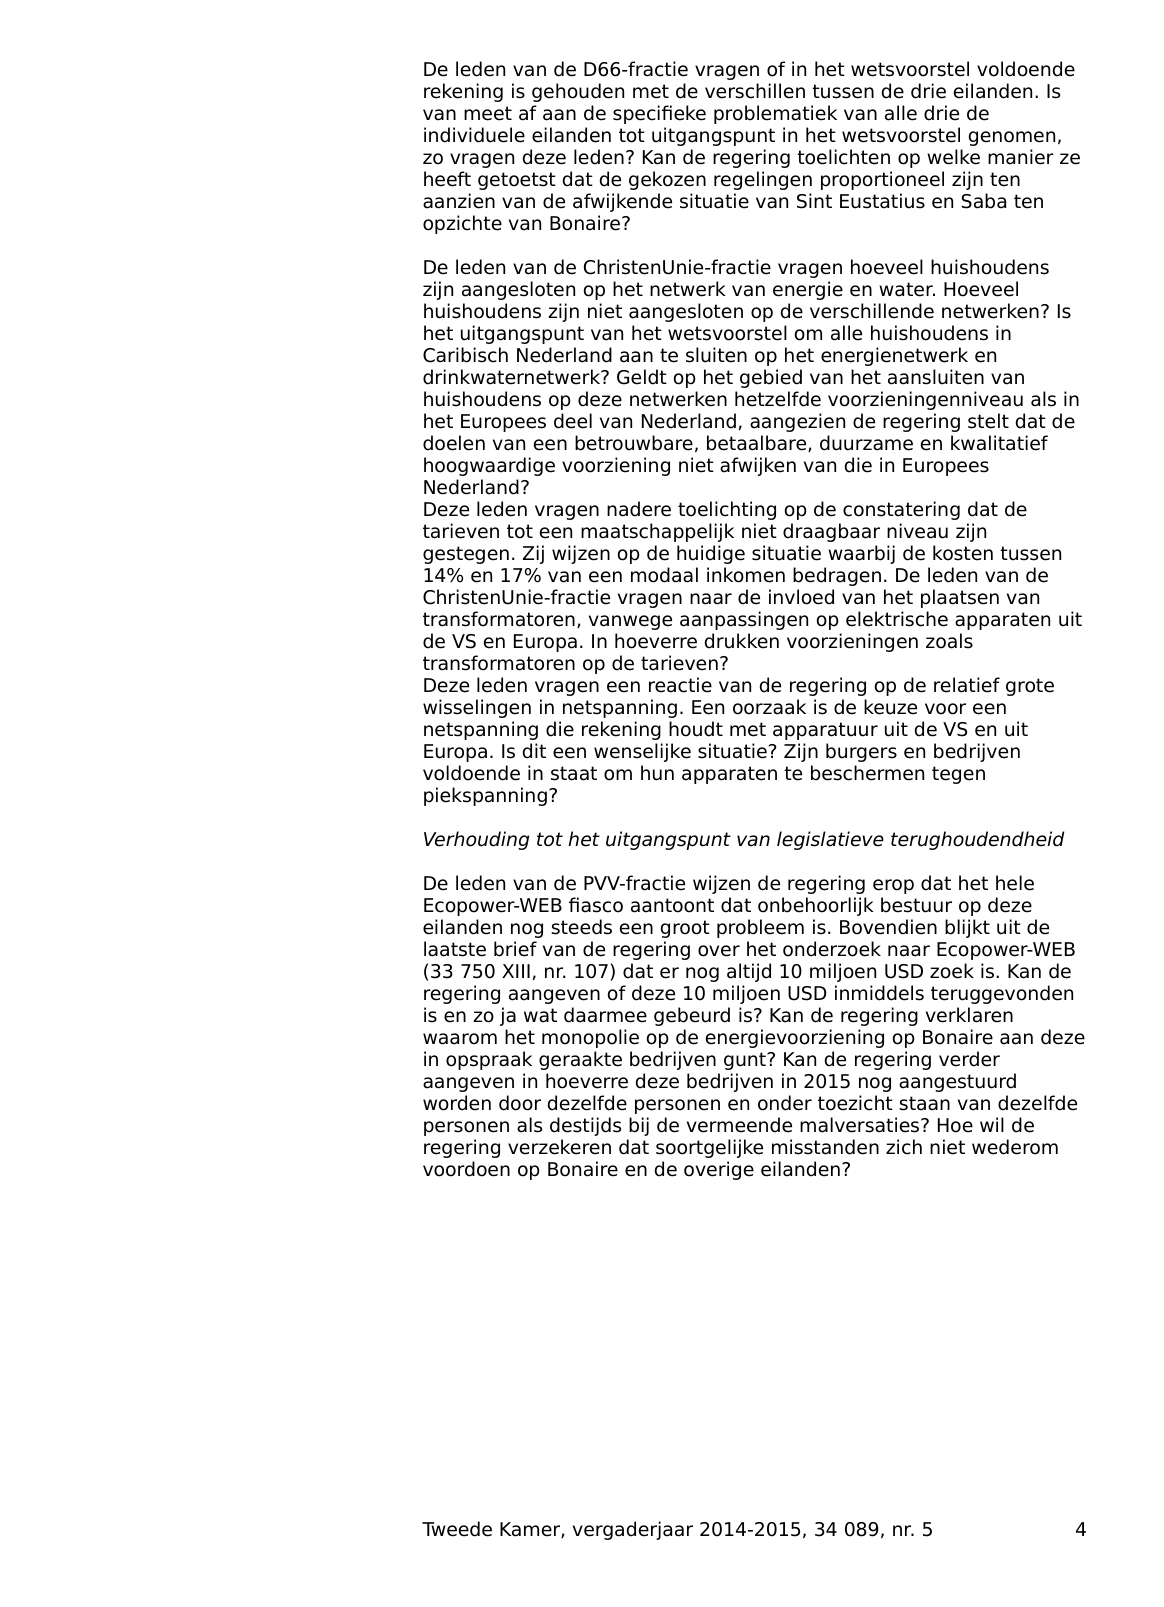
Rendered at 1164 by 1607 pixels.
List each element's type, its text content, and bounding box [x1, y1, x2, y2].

text Deze leden vragen een reactie van de regering op de relatief grote wisselingen in netspanning. Een oorzaak is de keuze voor een netspanning die rekening houdt met apparatuur uit de VS en uit Europa. Is dit een wenselijke situatie? Zijn burgers en bedrijven voldoende in staat om hun apparaten te beschermen tegen piekspanning? [422, 675, 1087, 807]
subtitle Verhouding tot het uitgangspunt van legislatieve terughoudendheid [422, 829, 1087, 851]
text De leden van de D66-fractie vragen of in het wetsvoorstel voldoende rekening is gehouden met de verschillen tussen de drie eilanden. Is van meet af aan de specifieke problematiek van alle drie de individuele eilanden tot uitgangspunt in het wetsvoorstel genomen, zo vragen deze leden? Kan de regering toelichten op welke manier ze heeft getoetst dat de gekozen regelingen proportioneel zijn ten aanzien van de afwijkende situatie van Sint Eustatius en Saba ten opzichte van Bonaire? [422, 59, 1087, 235]
text De leden van de PVV-fractie wijzen de regering erop dat het hele Ecopower-WEB fiasco aantoont dat onbehoorlijk bestuur op deze eilanden nog steeds een groot probleem is. Bovendien blijkt uit de laatste brief van de regering over het onderzoek naar Ecopower-WEB (33 750 XIII, nr. 107) dat er nog altijd 10 miljoen USD zoek is. Kan de regering aangeven of deze 10 miljoen USD inmiddels teruggevonden is en zo ja wat daarmee gebeurd is? Kan de regering verklaren waarom het monopolie op de energievoorziening op Bonaire aan deze in opspraak geraakte bedrijven gunt? Kan de regering verder aangeven in hoeverre deze bedrijven in 2015 nog aangestuurd worden door dezelfde personen en onder toezicht staan van dezelfde personen als destijds bij de vermeende malversaties? Hoe wil de regering verzekeren dat soortgelijke misstanden zich niet wederom voordoen op Bonaire en de overige eilanden? [422, 873, 1087, 1181]
text Deze leden vragen nadere toelichting op de constatering dat de tarieven tot een maatschappelijk niet draagbaar niveau zijn gestegen. Zij wijzen op de huidige situatie waarbij de kosten tussen 14% en 17% van een modaal inkomen bedragen. De leden van de ChristenUnie-fractie vragen naar de invloed van het plaatsen van transformatoren, vanwege aanpassingen op elektrische apparaten uit de VS en Europa. In hoeverre drukken voorzieningen zoals transformatoren op de tarieven? [422, 499, 1087, 675]
text De leden van de ChristenUnie-fractie vragen hoeveel huishoudens zijn aangesloten op het netwerk van energie en water. Hoeveel huishoudens zijn niet aangesloten op de verschillende netwerken? Is het uitgangspunt van het wetsvoorstel om alle huishoudens in Caribisch Nederland aan te sluiten op het energienetwerk en drinkwaternetwerk? Geldt op het gebied van het aansluiten van huishoudens op deze netwerken hetzelfde voorzieningenniveau als in het Europees deel van Nederland, aangezien de regering stelt dat de doelen van een betrouwbare, betaalbare, duurzame en kwalitatief hoogwaardige voorziening niet afwijken van die in Europees Nederland? [422, 257, 1087, 499]
